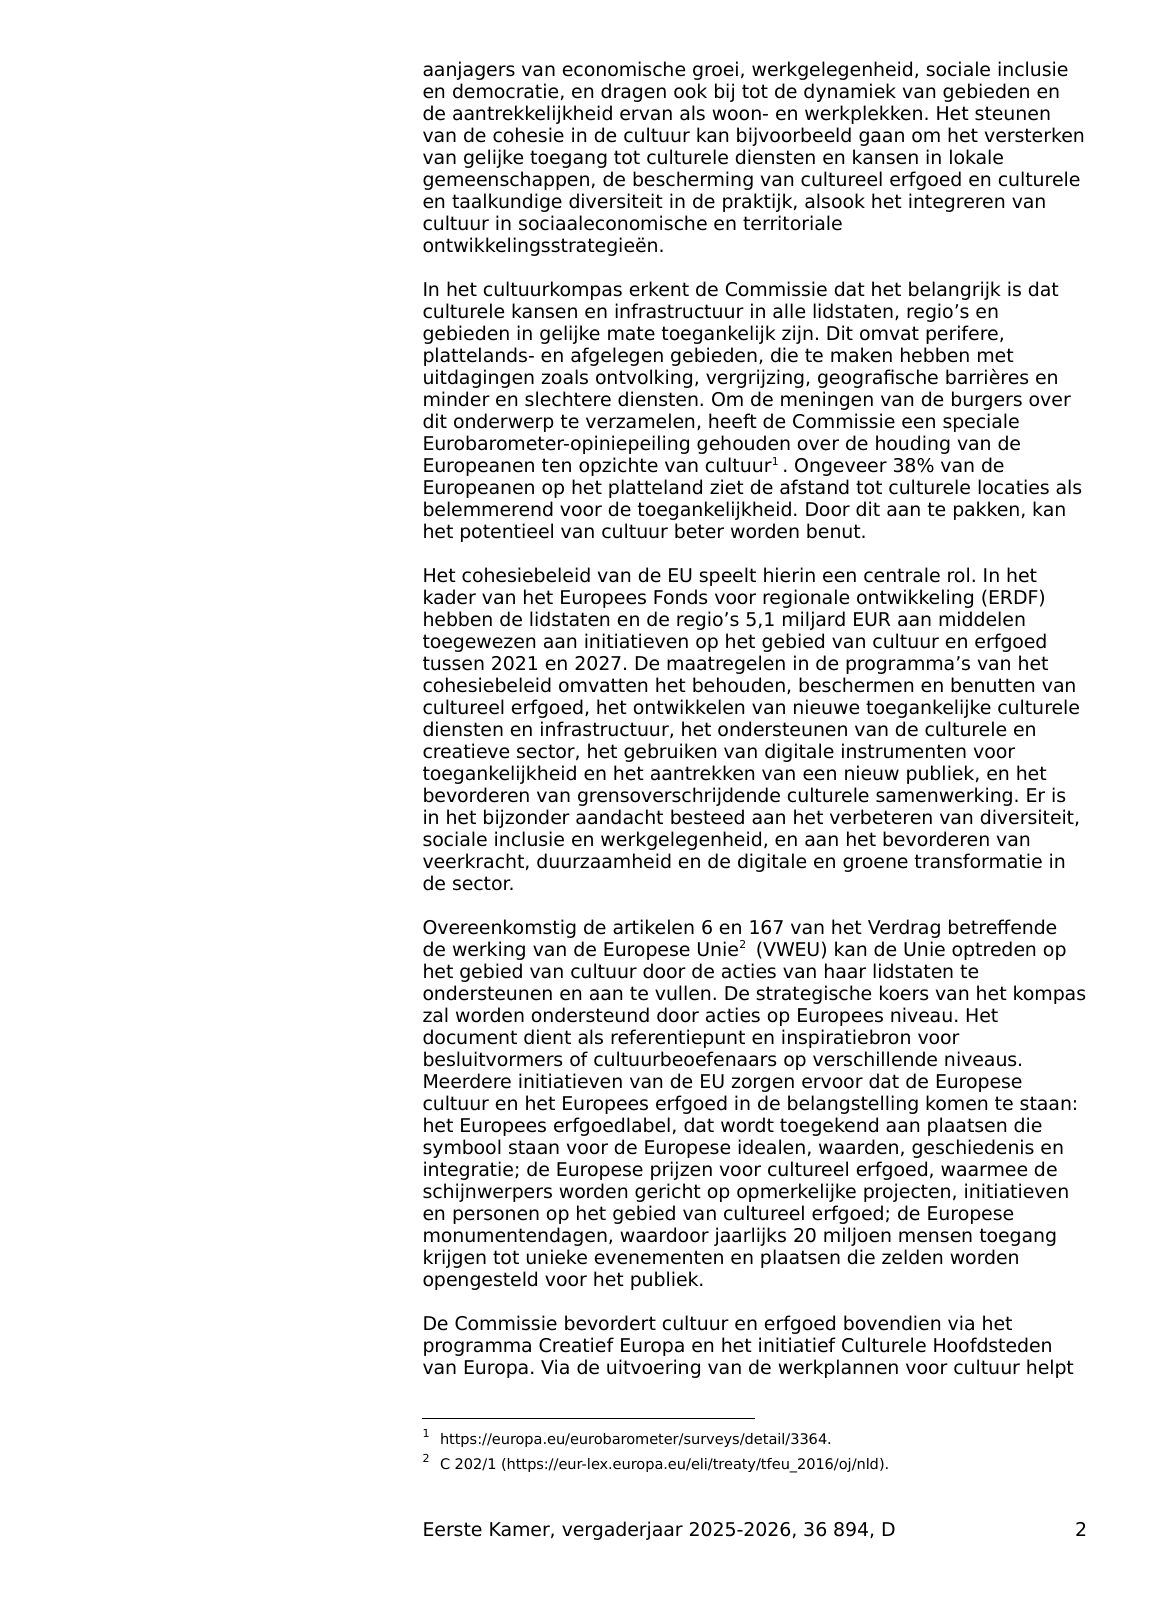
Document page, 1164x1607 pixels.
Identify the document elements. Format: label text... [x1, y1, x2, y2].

text Overeenkomstig de artikelen 6 en 167 van het Verdrag betreffende de werking van de Europese Unie (VWEU) kan de Unie optreden op het gebied van cultuur door de acties van haar lidstaten te ondersteunen en aan te vullen. De strategische koers van het kompas zal worden ondersteund door acties op Europees niveau. Het document dient als referentiepunt en inspiratiebron voor besluitvormers of cultuurbeoefenaars op verschillende niveaus. Meerdere initiatieven van de EU zorgen ervoor dat de Europese cultuur en het Europees erfgoed in de belangstelling komen te staan: het Europees erfgoedlabel, dat wordt toegekend aan plaatsen die symbool staan voor de Europese idealen, waarden, geschiedenis en integratie; de Europese prijzen voor cultureel erfgoed, waarmee de schijnwerpers worden gericht op opmerkelijke projecten, initiatieven en personen op het gebied van cultureel erfgoed; de Europese monumentendagen, waardoor jaarlijks 20 miljoen mensen toegang krijgen tot unieke evenementen en plaatsen die zelden worden opengesteld voor het publiek. [422, 917, 1087, 1291]
text De Commissie bevordert cultuur en erfgoed bovendien via het programma Creatief Europa en het initiatief Culturele Hoofdsteden van Europa. Via de uitvoering van de werkplannen voor cultuur helpt [422, 1313, 1087, 1379]
text In het cultuurkompas erkent de Commissie dat het belangrijk is dat culturele kansen en infrastructuur in alle lidstaten, regio’s en gebieden in gelijke mate toegankelijk zijn. Dit omvat perifere, plattelands- en afgelegen gebieden, die te maken hebben met uitdagingen zoals ontvolking, vergrijzing, geografische barrières en minder en slechtere diensten. Om de meningen van de burgers over dit onderwerp te verzamelen, heeft de Commissie een speciale Eurobarometer-opiniepeiling gehouden over de houding van de Europeanen ten opzichte van cultuur. Ongeveer 38% van de Europeanen op het platteland ziet de afstand tot culturele locaties als belemmerend voor de toegankelijkheid. Door dit aan te pakken, kan het potentieel van cultuur beter worden benut. [422, 279, 1087, 543]
text aanjagers van economische groei, werkgelegenheid, sociale inclusie en democratie, en dragen ook bij tot de dynamiek van gebieden en de aantrekkelijkheid ervan als woon- en werkplekken. Het steunen van de cohesie in de cultuur kan bijvoorbeeld gaan om het versterken van gelijke toegang tot culturele diensten en kansen in lokale gemeenschappen, de bescherming van cultureel erfgoed en culturele en taalkundige diversiteit in de praktijk, alsook het integreren van cultuur in sociaaleconomische en territoriale ontwikkelingsstrategieën. [422, 59, 1087, 257]
text https://europa.eu/eurobarometer/surveys/detail/3364. [422, 1427, 1087, 1449]
text C 202/1 (https://eur-lex.europa.eu/eli/treaty/tfeu_2016/oj/nld). [422, 1452, 1087, 1474]
text Het cohesiebeleid van de EU speelt hierin een centrale rol. In het kader van het Europees Fonds voor regionale ontwikkeling (ERDF) hebben de lidstaten en de regio’s 5,1 miljard EUR aan middelen toegewezen aan initiatieven op het gebied van cultuur en erfgoed tussen 2021 en 2027. De maatregelen in de programma’s van het cohesiebeleid omvatten het behouden, beschermen en benutten van cultureel erfgoed, het ontwikkelen van nieuwe toegankelijke culturele diensten en infrastructuur, het ondersteunen van de culturele en creatieve sector, het gebruiken van digitale instrumenten voor toegankelijkheid en het aantrekken van een nieuw publiek, en het bevorderen van grensoverschrijdende culturele samenwerking. Er is in het bijzonder aandacht besteed aan het verbeteren van diversiteit, sociale inclusie en werkgelegenheid, en aan het bevorderen van veerkracht, duurzaamheid en de digitale en groene transformatie in de sector. [422, 565, 1087, 895]
